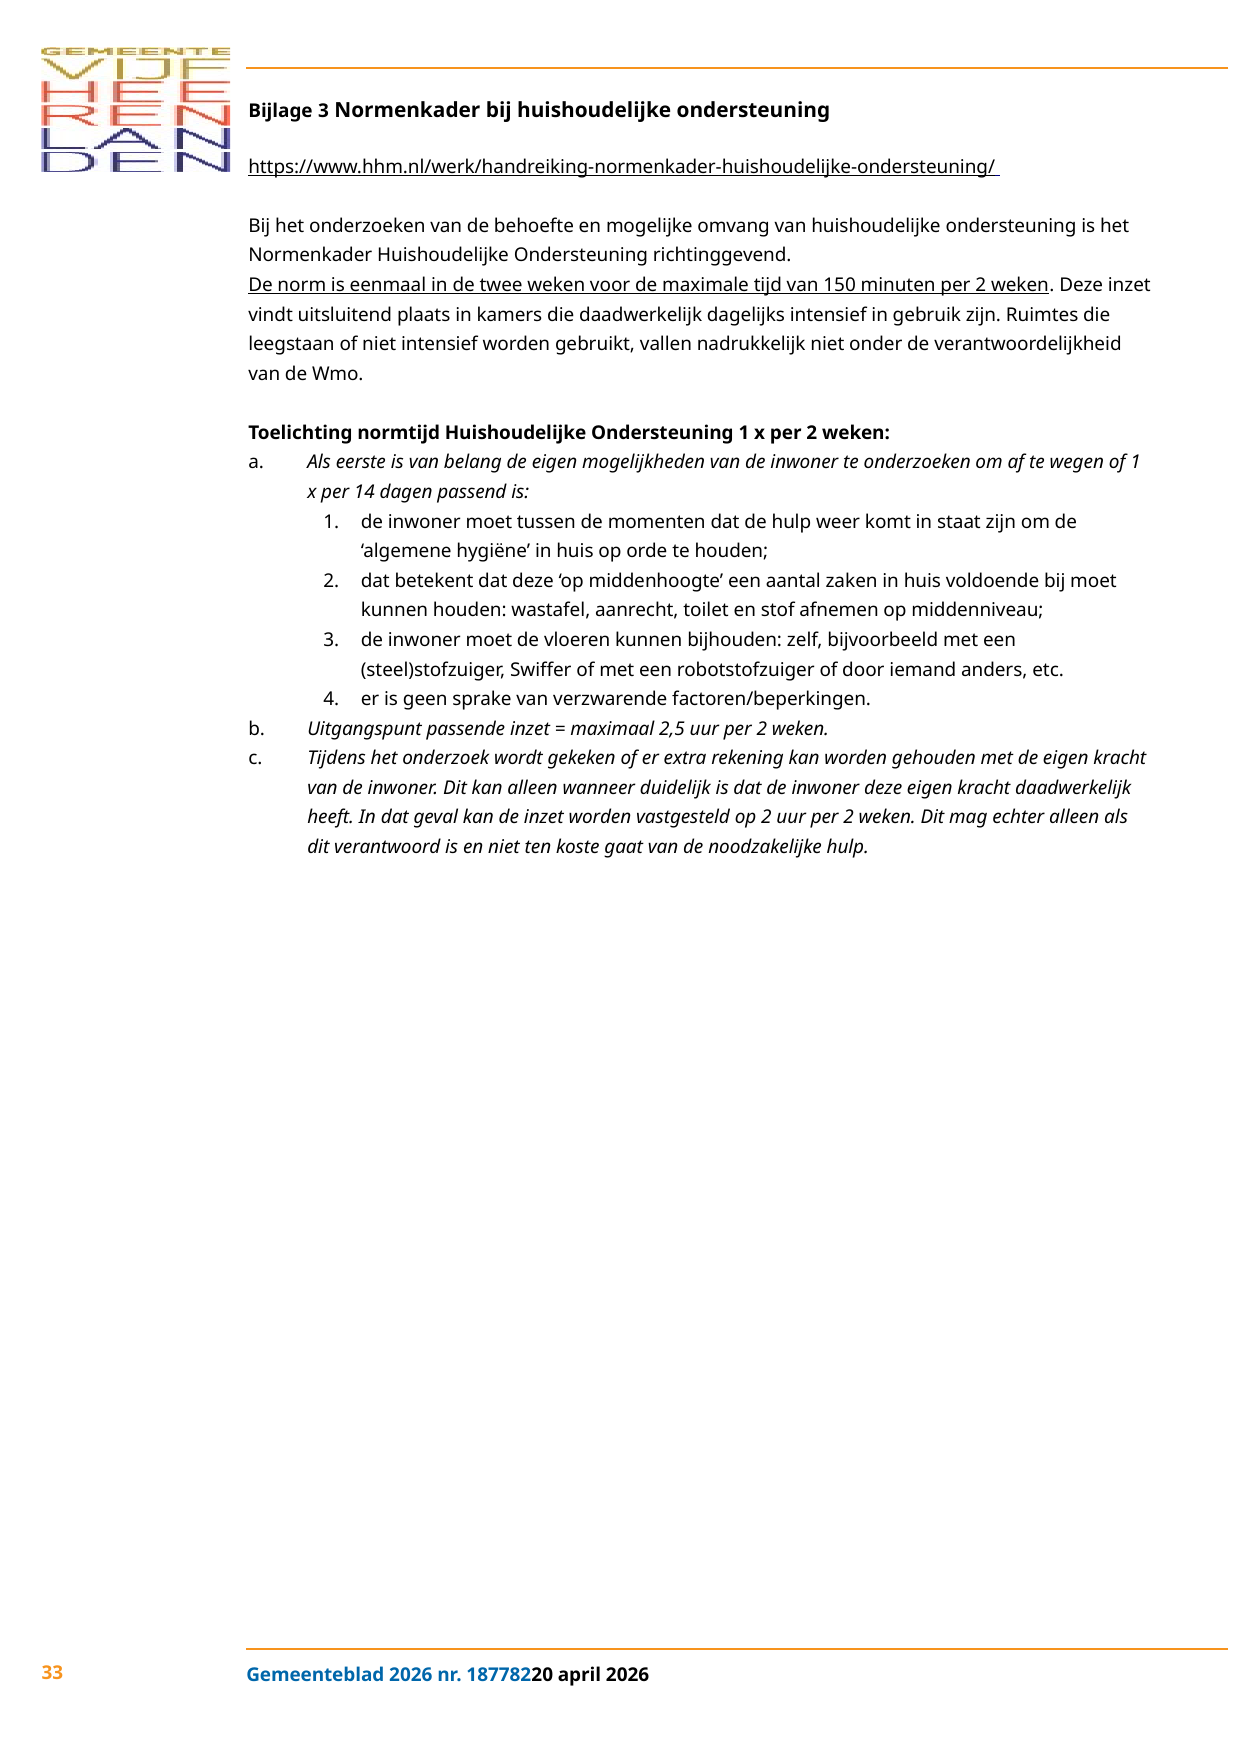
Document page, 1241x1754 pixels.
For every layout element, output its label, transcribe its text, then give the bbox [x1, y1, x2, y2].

list de inwoner moet de vloeren kunnen bijhouden: zelf, bijvoorbeeld met een (steel)stofzuiger, Swiffer of met een robotstofzuiger of door iemand anders, etc. [323, 626, 1152, 682]
picture [41, 47, 231, 172]
text https://www.hhm.nl/werk/handreiking-normenkader-huishoudelijke-ondersteuning/ [248, 153, 1152, 179]
text Bijlage 3 Normenkader bij huishoudelijke ondersteuning [248, 95, 1152, 123]
list Als eerste is van belang de eigen mogelijkheden van de inwoner te onderzoeken om af te wegen of 1 x per 14 dagen passend is: [248, 449, 1152, 504]
list Uitgangspunt passende inzet = maximaal 2,5 uur per 2 weken. [248, 715, 1152, 741]
list de inwoner moet tussen de momenten dat de hulp weer komt in staat zijn om de ‘algemene hygiëne’ in huis op orde te houden; [323, 508, 1152, 563]
list er is geen sprake van verzwarende factoren/beperkingen. [323, 685, 1152, 711]
text Bij het onderzoeken van de behoefte en mogelijke omvang van huishoudelijke ondersteuning is het Normenkader Huishoudelijke Ondersteuning richtinggevend. [248, 212, 1152, 267]
list dat betekent dat deze ‘op middenhoogte’ een aantal zaken in huis voldoende bij moet kunnen houden: wastafel, aanrecht, toilet en stof afnemen op middenniveau; [323, 567, 1152, 622]
list Tijdens het onderzoek wordt gekeken of er extra rekening kan worden gehouden met de eigen kracht van de inwoner. Dit kan alleen wanneer duidelijk is dat de inwoner deze eigen kracht daadwerkelijk heeft. In dat geval kan de inzet worden vastgesteld op 2 uur per 2 weken. Dit mag echter alleen als dit verantwoord is en niet ten koste gaat van de noodzakelijke hulp. [248, 744, 1152, 859]
text Toelichting normtijd Huishoudelijke Ondersteuning 1 x per 2 weken: [248, 419, 1152, 445]
text De norm is eenmaal in de twee weken voor de maximale tijd van 150 minuten per 2 weken. Deze inzet vindt uitsluitend plaats in kamers die daadwerkelijk dagelijks intensief in gebruik zijn. Ruimtes die leegstaan of niet intensief worden gebruikt, vallen nadrukkelijk niet onder de verantwoordelijkheid van de Wmo. [248, 271, 1152, 386]
